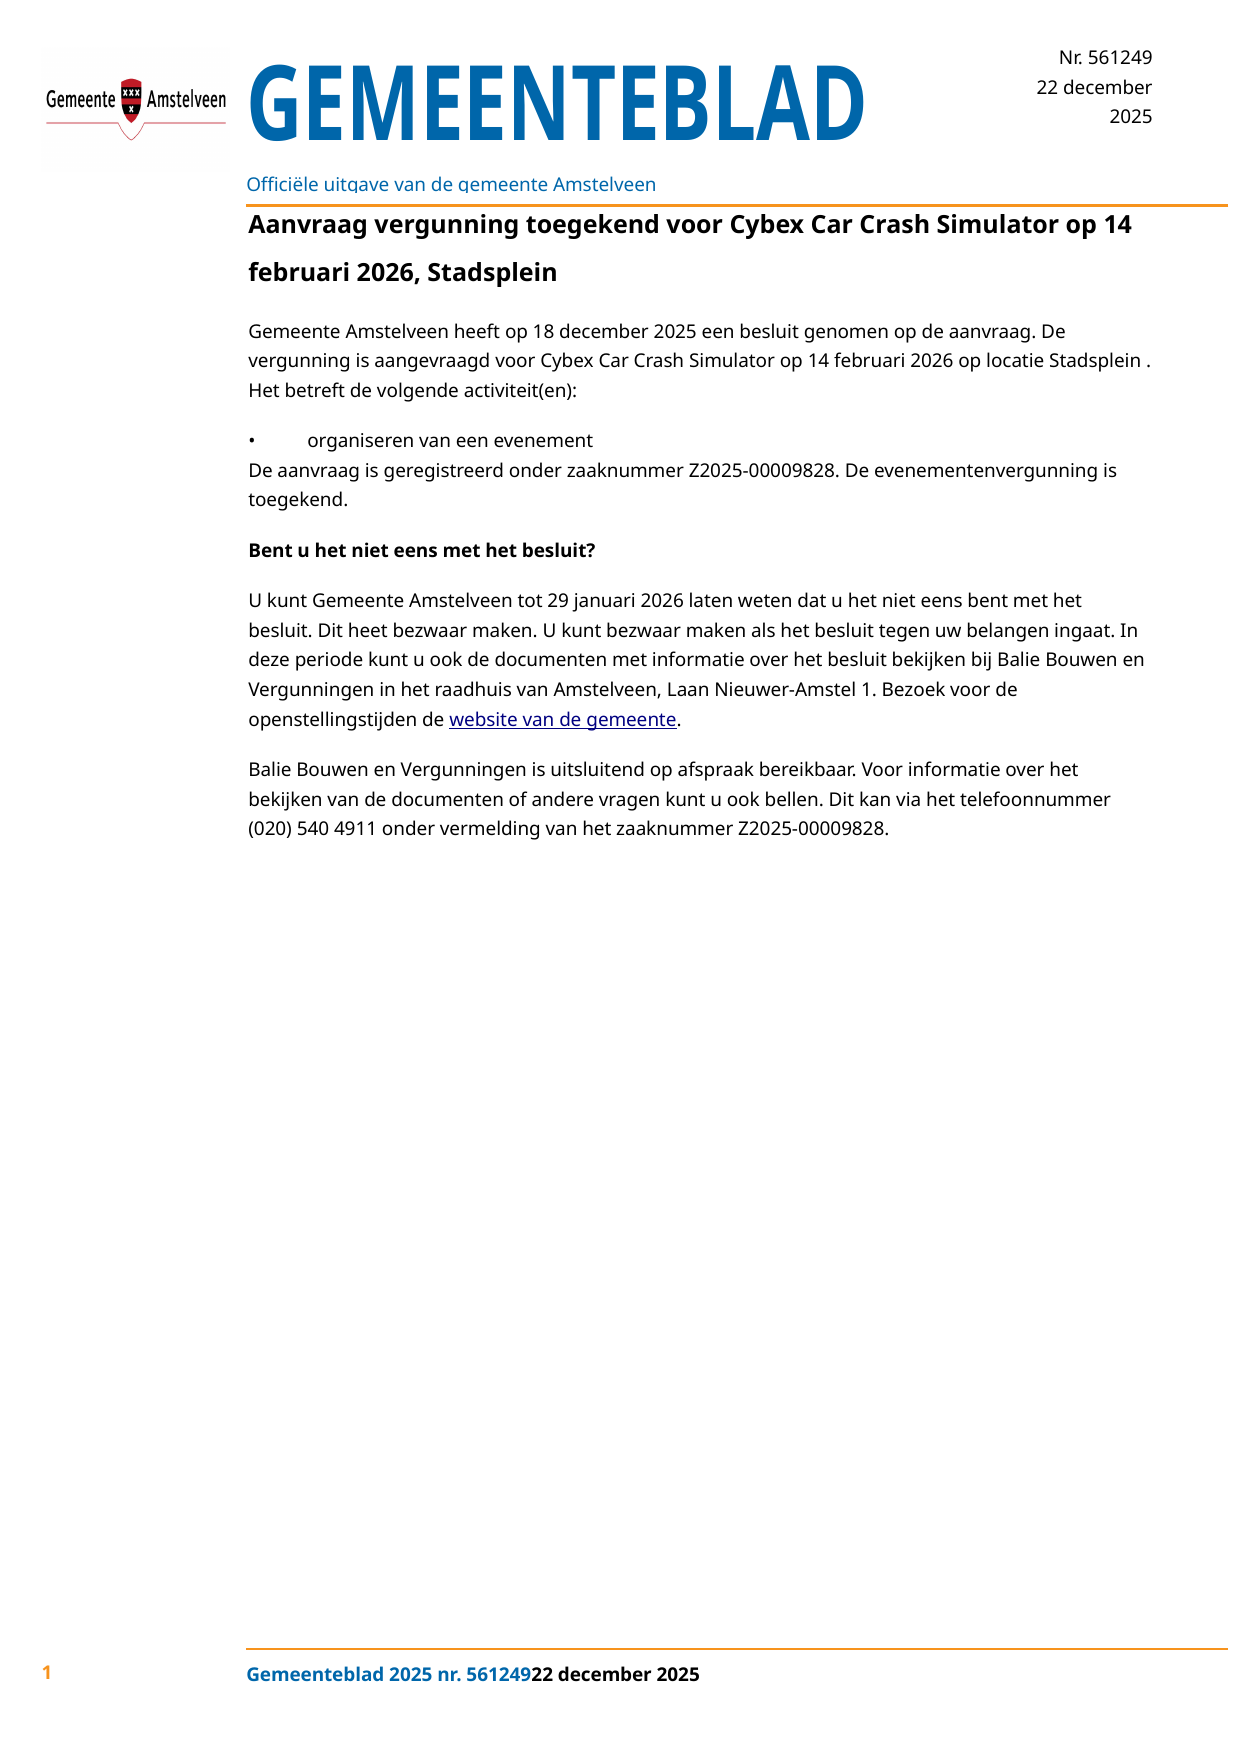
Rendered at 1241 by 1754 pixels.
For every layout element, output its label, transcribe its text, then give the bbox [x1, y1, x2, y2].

text Bent u het niet eens met het besluit? [248, 537, 1152, 563]
picture [41, 47, 231, 172]
text De aanvraag is geregistreerd onder zaaknummer Z2025-00009828. De evenementenvergunning is toegekend. [248, 457, 1152, 512]
text Gemeente Amstelveen heeft op 18 december 2025 een besluit genomen op de aanvraag. De vergunning is aangevraagd voor Cybex Car Crash Simulator op 14 februari 2026 op locatie Stadsplein . Het betreft de volgende activiteit(en): [248, 318, 1152, 403]
text Aanvraag vergunning toegekend voor Cybex Car Crash Simulator op 14 februari 2026, Stadsplein [248, 207, 1152, 288]
list organiseren van een evenement [248, 427, 1152, 453]
text Balie Bouwen en Vergunningen is uitsluitend op afspraak bereikbaar. Voor informatie over het bekijken van de documenten of andere vragen kunt u ook bellen. Dit kan via het telefoonnummer (020) 540 4911 onder vermelding van het zaaknummer Z2025-00009828. [248, 756, 1152, 841]
text U kunt Gemeente Amstelveen tot 29 januari 2026 laten weten dat u het niet eens bent met het besluit. Dit heet bezwaar maken. U kunt bezwaar maken als het besluit tegen uw belangen ingaat. In deze periode kunt u ook de documenten met informatie over het besluit bekijken bij Balie Bouwen en Vergunningen in het raadhuis van Amstelveen, Laan Nieuwer-Amstel 1. Bezoek voor de openstellingstijden de website van de gemeente. [248, 587, 1152, 732]
